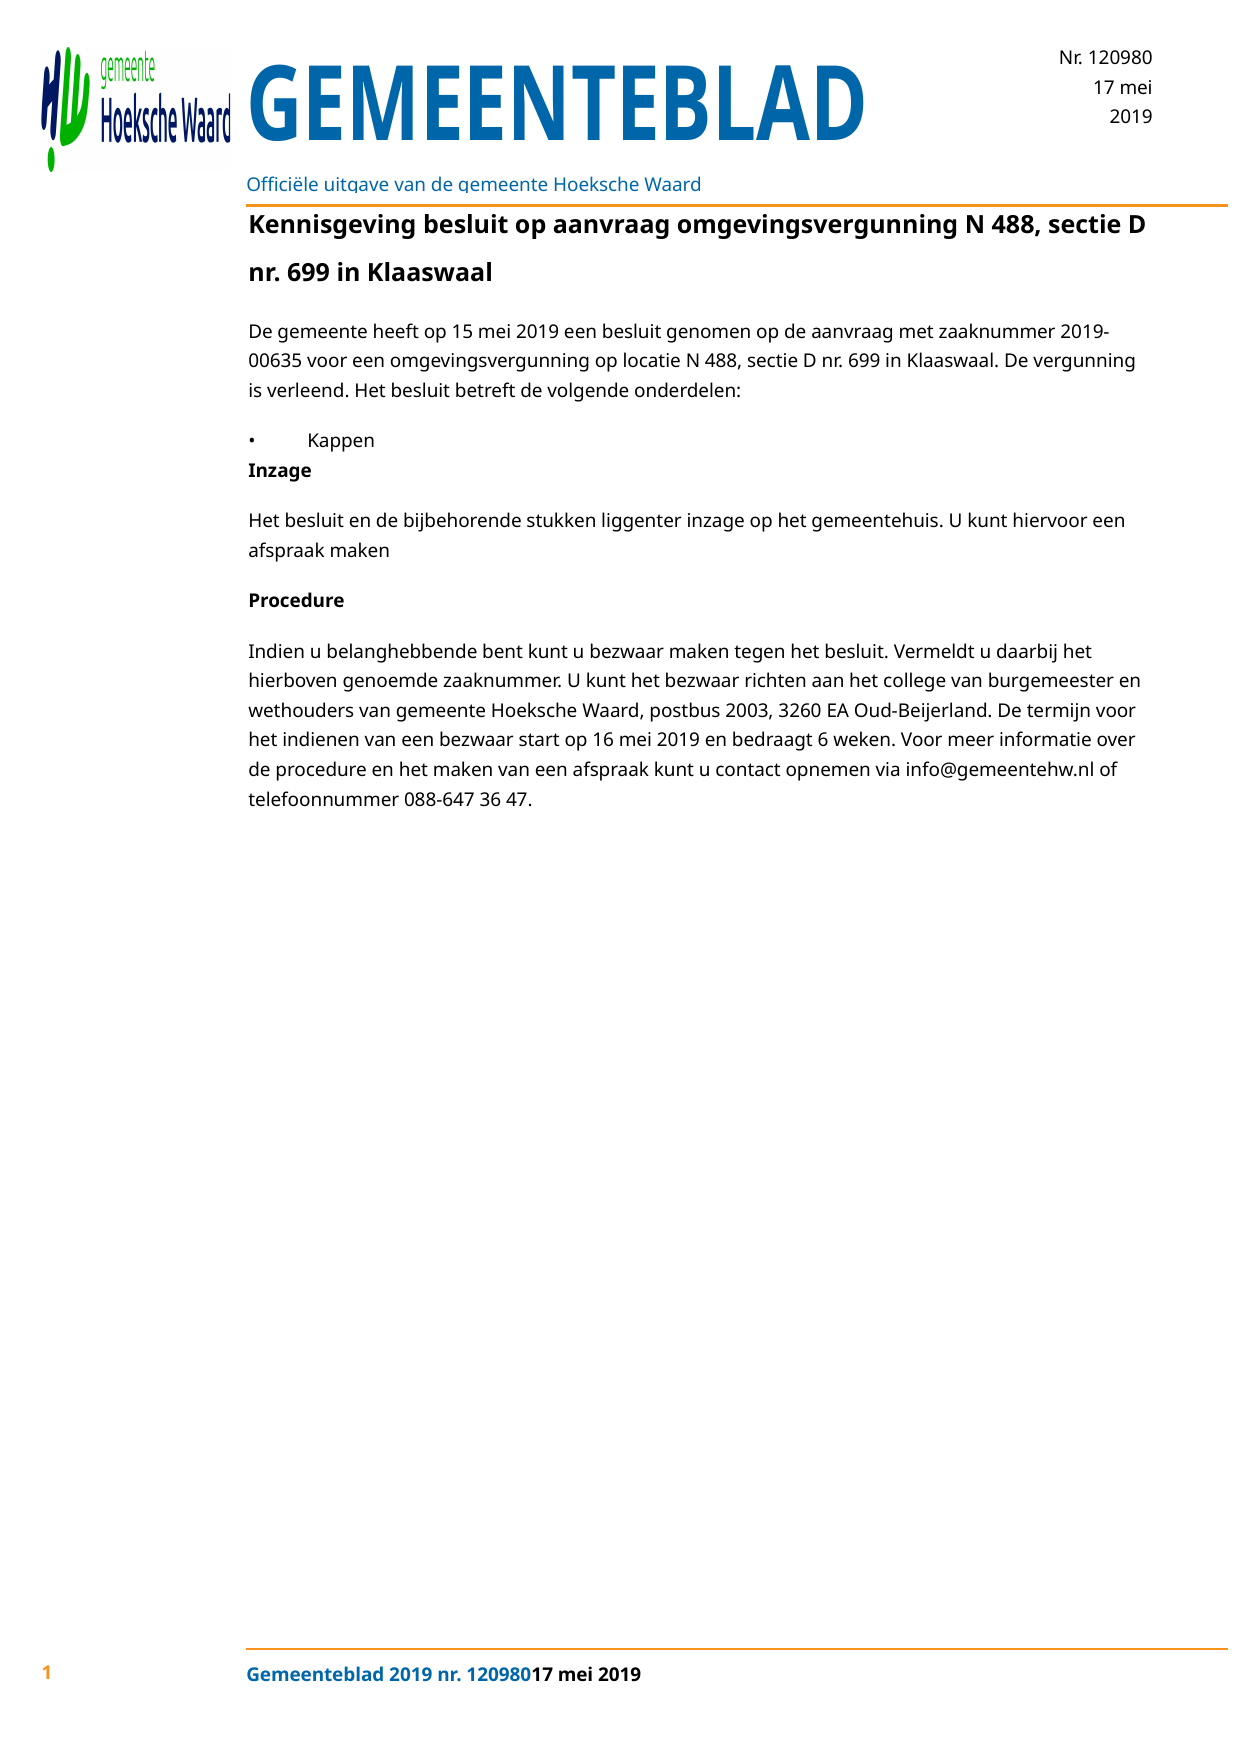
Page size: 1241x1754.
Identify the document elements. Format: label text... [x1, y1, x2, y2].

text Het besluit en de bijbehorende stukken liggenter inzage op het gemeentehuis. U kunt hiervoor een afspraak maken [248, 507, 1152, 563]
text Inzage [248, 457, 1152, 483]
list Kappen [248, 427, 1152, 453]
picture [41, 47, 231, 172]
text Indien u belanghebbende bent kunt u bezwaar maken tegen het besluit. Vermeldt u daarbij het hierboven genoemde zaaknummer. U kunt het bezwaar richten aan het college van burgemeester en wethouders van gemeente Hoeksche Waard, postbus 2003, 3260 EA Oud-Beijerland. De termijn voor het indienen van een bezwaar start op 16 mei 2019 en bedraagt 6 weken. Voor meer informatie over de procedure en het maken van een afspraak kunt u contact opnemen via info@gemeentehw.nl of telefoonnummer 088-647 36 47. [248, 638, 1152, 812]
text De gemeente heeft op 15 mei 2019 een besluit genomen op de aanvraag met zaaknummer 2019-00635 voor een omgevingsvergunning op locatie N 488, sectie D nr. 699 in Klaaswaal. De vergunning is verleend. Het besluit betreft de volgende onderdelen: [248, 318, 1152, 403]
text Procedure [248, 587, 1152, 613]
text Kennisgeving besluit op aanvraag omgevingsvergunning N 488, sectie D nr. 699 in Klaaswaal [248, 207, 1152, 288]
